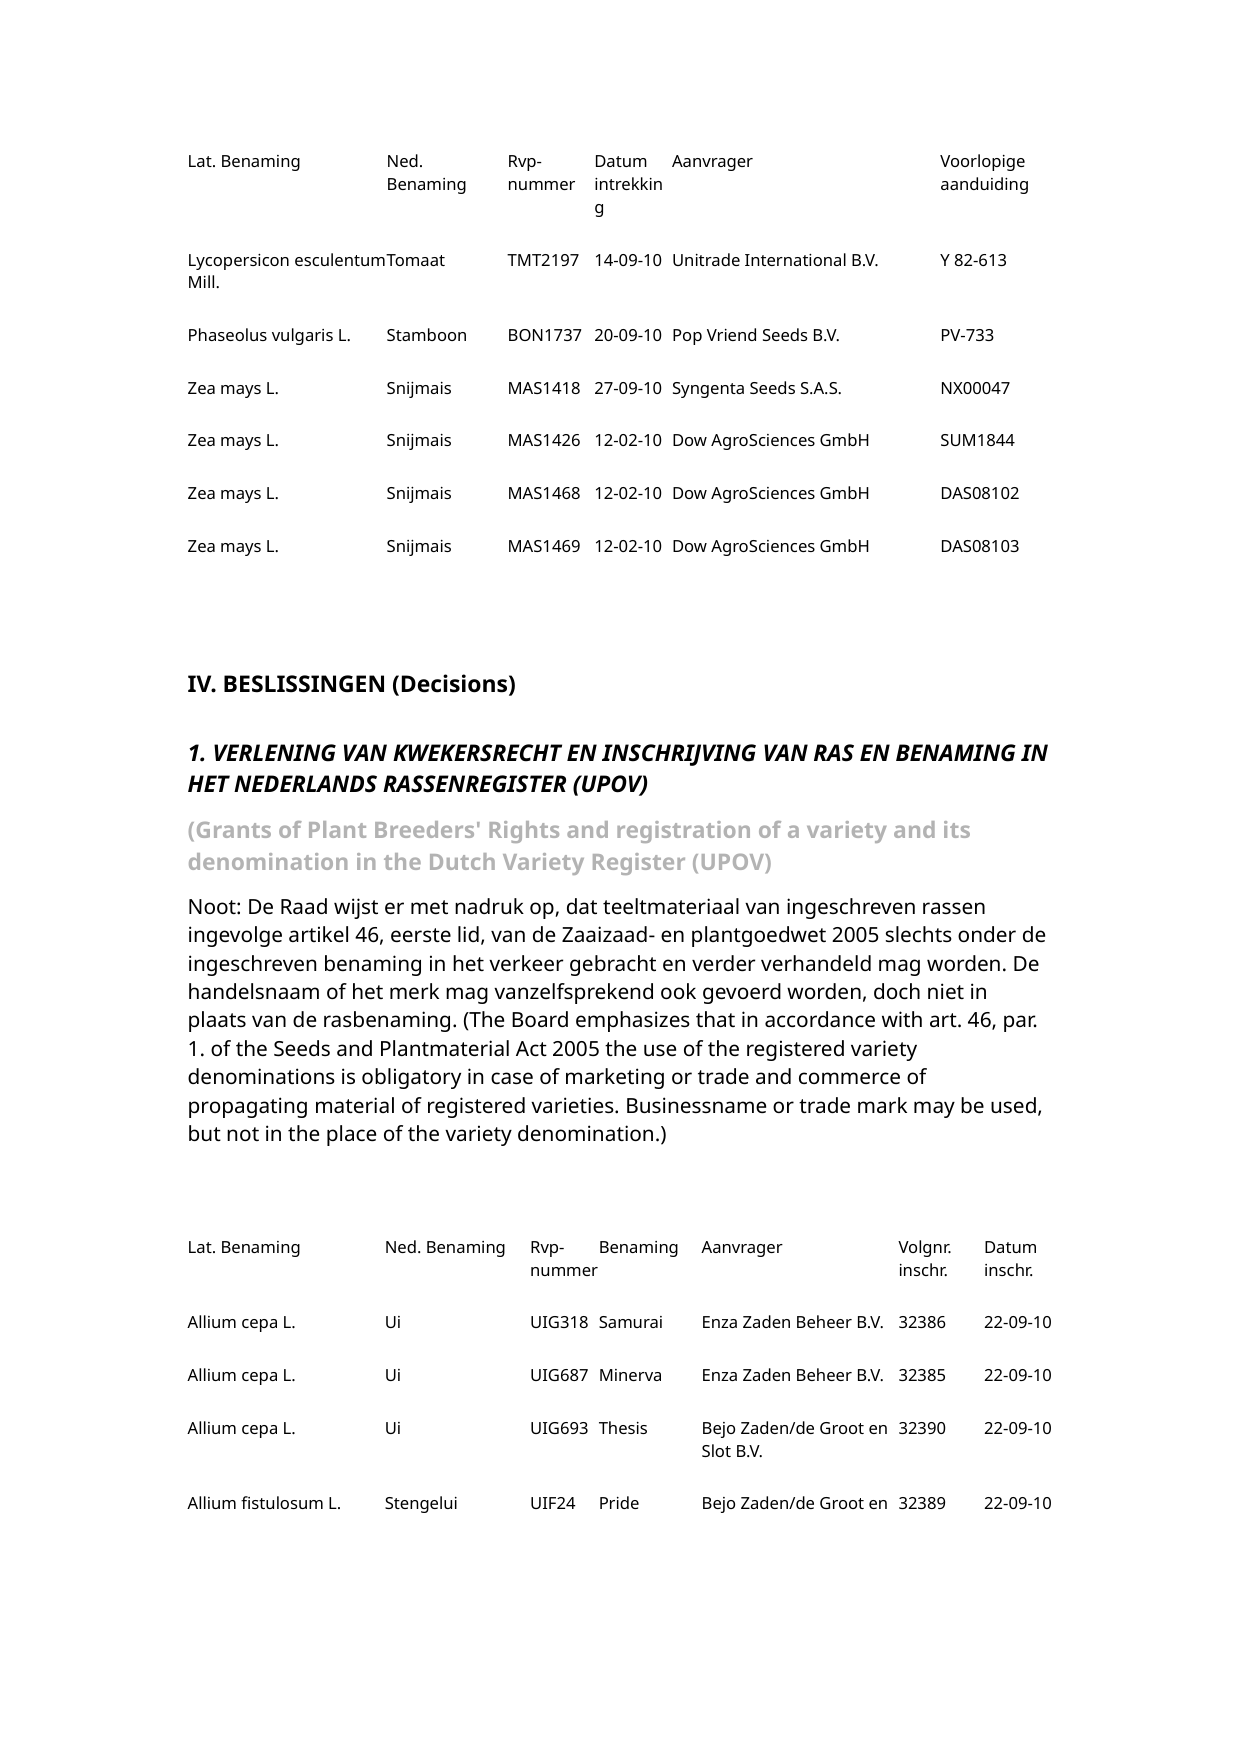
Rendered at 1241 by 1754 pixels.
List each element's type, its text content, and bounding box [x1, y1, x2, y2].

table_cell UIF24 [530, 1492, 598, 1544]
table_cell MAS1468 [508, 482, 594, 534]
table_cell Allium cepa L. [188, 1311, 384, 1364]
subtitle IV. BESLISSINGEN (Decisions) [187, 668, 1053, 699]
table_cell Enza Zaden Beheer B.V. [701, 1311, 898, 1364]
table_header Aanvrager [701, 1236, 898, 1311]
table_cell 22-09-10 [984, 1311, 1053, 1364]
table_cell BON1737 [508, 324, 594, 376]
table_cell 22-09-10 [984, 1364, 1053, 1416]
table_cell Ui [385, 1364, 530, 1416]
table_cell Unitrade International B.V. [672, 248, 940, 323]
table_cell 32389 [898, 1492, 984, 1544]
table_cell 22-09-10 [984, 1416, 1053, 1492]
table_cell 32385 [898, 1364, 984, 1416]
table_cell Tomaat [386, 248, 507, 323]
table_cell Pride [599, 1492, 701, 1544]
table_cell DAS08102 [940, 482, 1053, 534]
table_cell Zea mays L. [188, 376, 386, 429]
table_header Rvp-nummer [508, 150, 594, 248]
table_cell Allium cepa L. [188, 1364, 384, 1416]
table_header Datum intrekking [594, 150, 672, 248]
table_cell Enza Zaden Beheer B.V. [701, 1364, 898, 1416]
table_cell 20-09-10 [594, 324, 672, 376]
table_cell Lycopersicon esculentum Mill. [188, 248, 386, 323]
table_cell Y 82-613 [940, 248, 1053, 323]
table_header Aanvrager [672, 150, 940, 248]
table_cell TMT2197 [508, 248, 594, 323]
table_cell Ui [385, 1416, 530, 1492]
table_cell Minerva [599, 1364, 701, 1416]
table_cell 12-02-10 [594, 429, 672, 482]
table_cell 12-02-10 [594, 534, 672, 587]
table_header Datum inschr. [984, 1236, 1053, 1311]
table_header Benaming [599, 1236, 701, 1311]
table_cell NX00047 [940, 376, 1053, 429]
table_header Rvp-nummer [530, 1236, 598, 1311]
table_cell Bejo Zaden/de Groot en [701, 1492, 898, 1544]
table_cell SUM1844 [940, 429, 1053, 482]
table_cell Allium cepa L. [188, 1416, 384, 1492]
table_cell Samurai [599, 1311, 701, 1364]
table_cell UIG687 [530, 1364, 598, 1416]
table_cell Dow AgroSciences GmbH [672, 482, 940, 534]
table_cell UIG318 [530, 1311, 598, 1364]
table_cell Ui [385, 1311, 530, 1364]
table_header Ned. Benaming [386, 150, 507, 248]
table_cell 22-09-10 [984, 1492, 1053, 1544]
table_cell 32390 [898, 1416, 984, 1492]
table_header Volgnr. inschr. [898, 1236, 984, 1311]
table_cell Dow AgroSciences GmbH [672, 429, 940, 482]
table_cell Thesis [599, 1416, 701, 1492]
table_header Lat. Benaming [188, 150, 386, 248]
table_header Ned. Benaming [385, 1236, 530, 1311]
table_cell MAS1469 [508, 534, 594, 587]
table_cell Zea mays L. [188, 429, 386, 482]
table_cell Stamboon [386, 324, 507, 376]
table_cell UIG693 [530, 1416, 598, 1492]
table_cell MAS1426 [508, 429, 594, 482]
table_cell Zea mays L. [188, 482, 386, 534]
table_cell Snijmais [386, 376, 507, 429]
table_cell Allium fistulosum L. [188, 1492, 384, 1544]
table_cell Syngenta Seeds S.A.S. [672, 376, 940, 429]
table_cell DAS08103 [940, 534, 1053, 587]
table_cell Pop Vriend Seeds B.V. [672, 324, 940, 376]
table_cell 14-09-10 [594, 248, 672, 323]
table_cell 12-02-10 [594, 482, 672, 534]
table_cell Dow AgroSciences GmbH [672, 534, 940, 587]
table_cell Snijmais [386, 534, 507, 587]
table_cell 32386 [898, 1311, 984, 1364]
table_header Voorlopige aanduiding [940, 150, 1053, 248]
text (Grants of Plant Breeders' Rights and registration of a variety and its denomination in the Dutch Variety Register (UPOV) [187, 814, 1053, 877]
table_cell Bejo Zaden/de Groot en Slot B.V. [701, 1416, 898, 1492]
text Noot: De Raad wijst er met nadruk op, dat teeltmateriaal van ingeschreven rassen ingevolge artikel 46, eerste lid, van de Zaaizaad- en plantgoedwet 2005 slechts onder de ingeschreven benaming in het verkeer gebracht en verder verhandeld mag worden. De handelsnaam of het merk mag vanzelfsprekend ook gevoerd worden, doch niet in plaats van de rasbenaming. (The Board emphasizes that in accordance with art. 46, par. 1. of the Seeds and Plantmaterial Act 2005 the use of the registered variety denominations is obligatory in case of marketing or trade and commerce of propagating material of registered varieties. Businessname or trade mark may be used, but not in the place of the variety denomination.) [187, 892, 1053, 1148]
table_header Lat. Benaming [188, 1236, 384, 1311]
table_cell Zea mays L. [188, 534, 386, 587]
table_cell Snijmais [386, 482, 507, 534]
table_cell Phaseolus vulgaris L. [188, 324, 386, 376]
table_cell Snijmais [386, 429, 507, 482]
table_cell 27-09-10 [594, 376, 672, 429]
table_cell Stengelui [385, 1492, 530, 1544]
table_cell MAS1418 [508, 376, 594, 429]
table_cell PV-733 [940, 324, 1053, 376]
subtitle 1. VERLENING VAN KWEKERSRECHT EN INSCHRIJVING VAN RAS EN BENAMING IN HET NEDERLANDS RASSENREGISTER (UPOV) [187, 737, 1053, 799]
